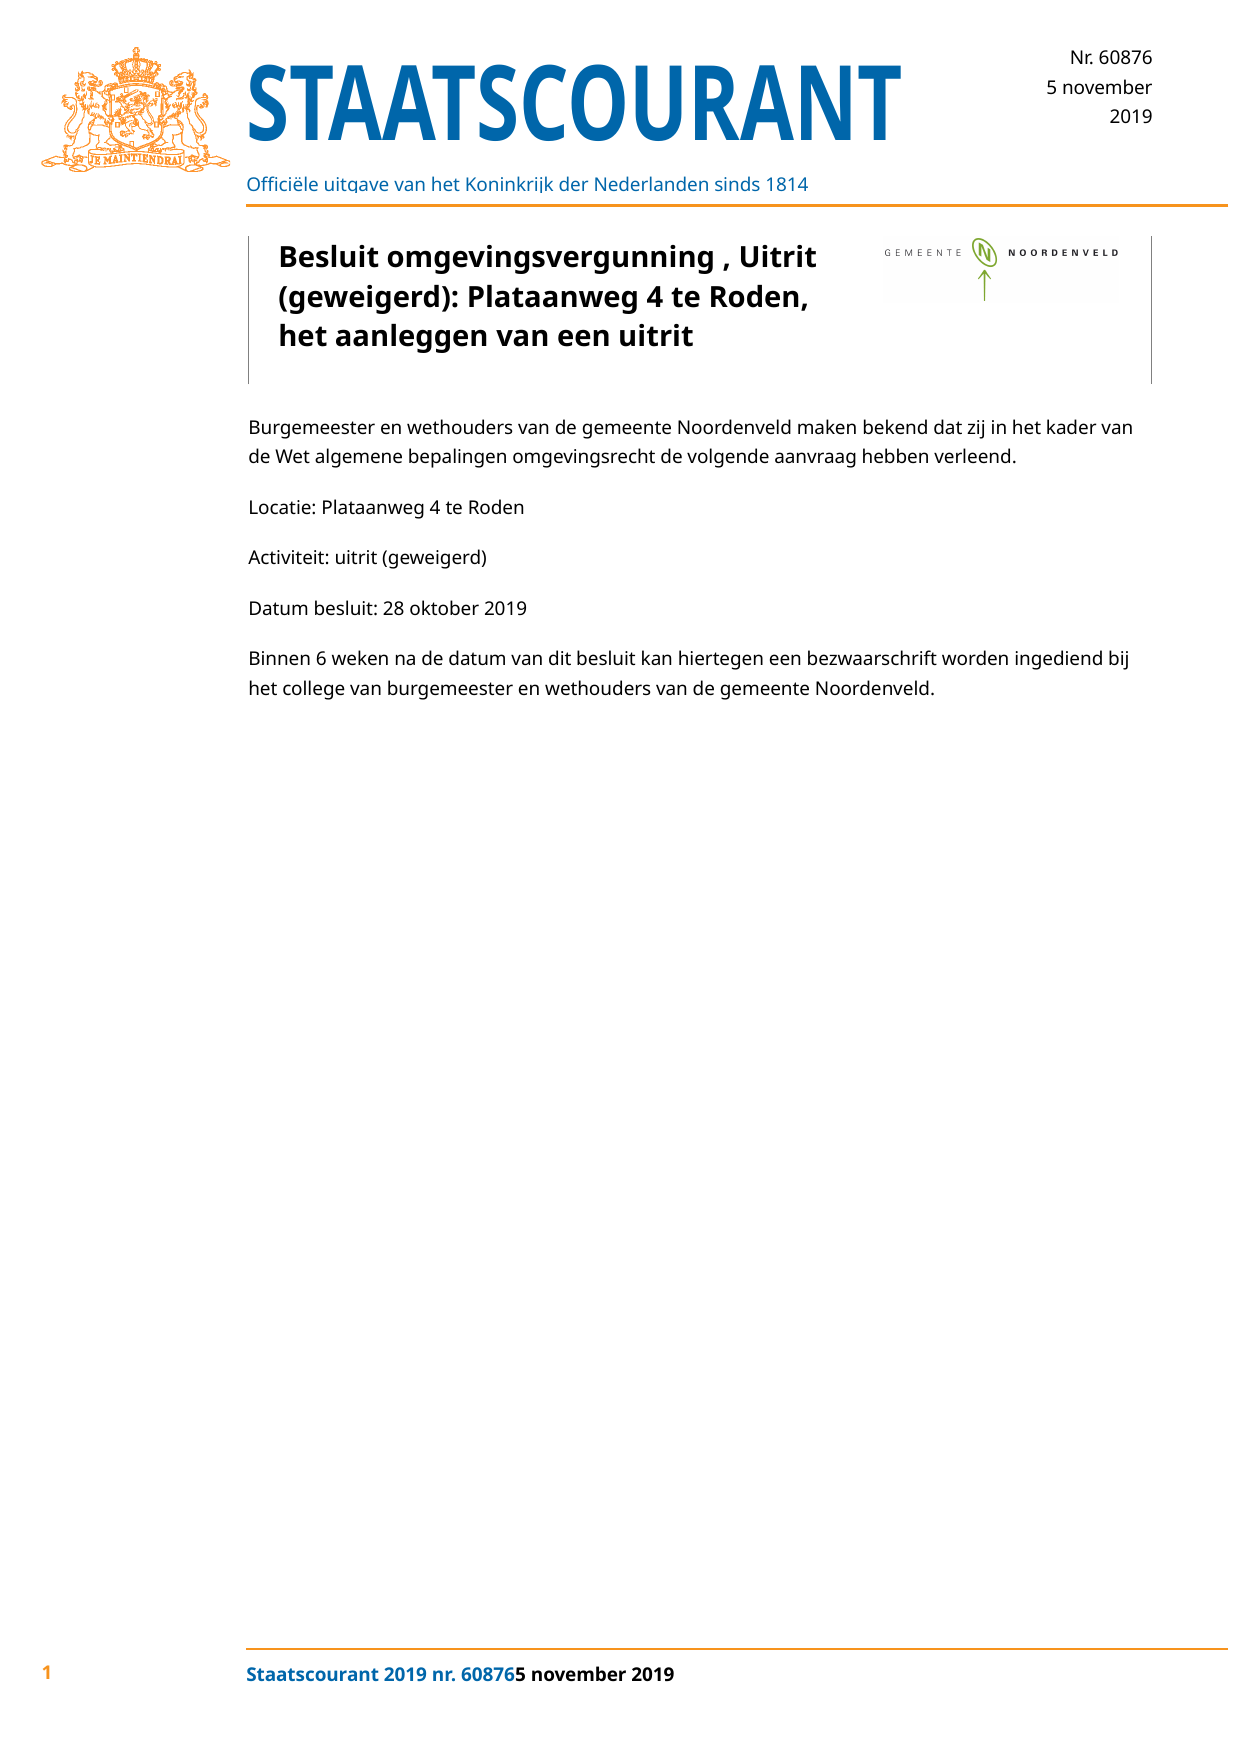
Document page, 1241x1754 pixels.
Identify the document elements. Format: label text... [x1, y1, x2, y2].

table_header Besluit omgevingsvergunning , Uitrit (geweigerd): Plataanweg 4 te Roden, het aanleggen van een uitrit [249, 236, 850, 384]
text Activiteit: uitrit (geweigerd) [248, 544, 1152, 570]
text Binnen 6 weken na de datum van dit besluit kan hiertegen een bezwaarschrift worden ingediend bij het college van burgemeester en wethouders van de gemeente Noordenveld. [248, 645, 1152, 701]
table_header [850, 236, 1151, 384]
text Datum besluit: 28 oktober 2019 [248, 595, 1152, 621]
picture [882, 236, 1119, 303]
picture [41, 47, 231, 172]
text Locatie: Plataanweg 4 te Roden [248, 494, 1152, 520]
text Burgemeester en wethouders van de gemeente Noordenveld maken bekend dat zij in het kader van de Wet algemene bepalingen omgevingsrecht de volgende aanvraag hebben verleend. [248, 414, 1152, 469]
